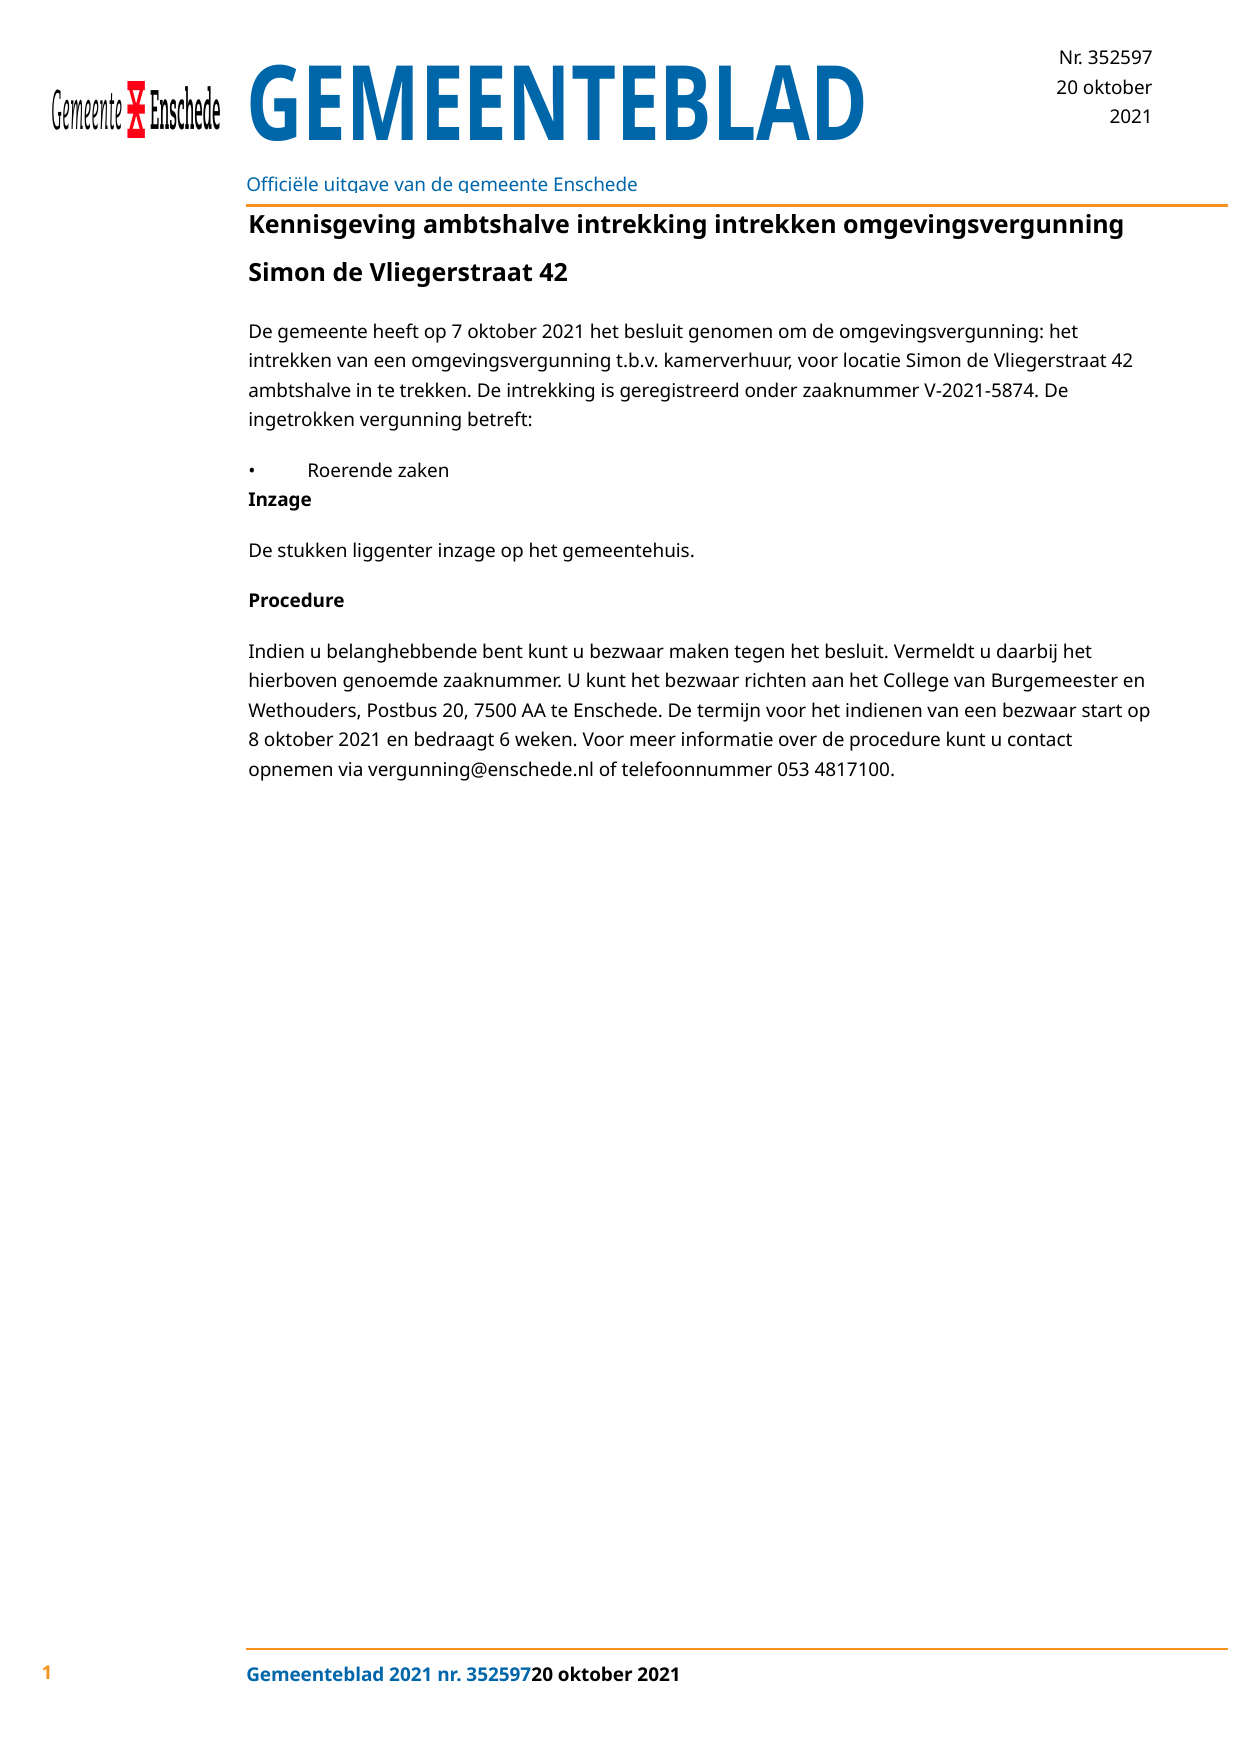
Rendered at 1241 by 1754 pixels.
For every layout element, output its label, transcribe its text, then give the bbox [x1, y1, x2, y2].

picture [41, 47, 231, 172]
text De stukken liggenter inzage op het gemeentehuis. [248, 537, 1152, 563]
text Procedure [248, 587, 1152, 613]
list Roerende zaken [248, 457, 1152, 483]
text Inzage [248, 487, 1152, 512]
text Indien u belanghebbende bent kunt u bezwaar maken tegen het besluit. Vermeldt u daarbij het hierboven genoemde zaaknummer. U kunt het bezwaar richten aan het College van Burgemees­ter en Wethouders, Postbus 20, 7500 AA te Enschede. De termijn voor het indienen van een bezwaar start op 8 oktober 2021 en bedraagt 6 weken. Voor meer informatie over de procedure kunt u contact opnemen via vergunning@enschede.nl of telefoonnummer 053 4817100. [248, 638, 1152, 782]
text Kennisgeving ambtshalve intrekking intrekken omgevingsvergunning Simon de Vliegerstraat 42 [248, 207, 1152, 288]
text De gemeente heeft op 7 oktober 2021 het besluit genomen om de omgevingsvergunning: het intrekken van een omgevingsvergunning t.b.v. kamerverhuur, voor locatie Simon de Vliegerstraat 42 ambtshalve in te trekken. De intrekking is geregistreerd onder zaaknummer V-2021-5874. De ingetrokken vergunning betreft: [248, 318, 1152, 432]
